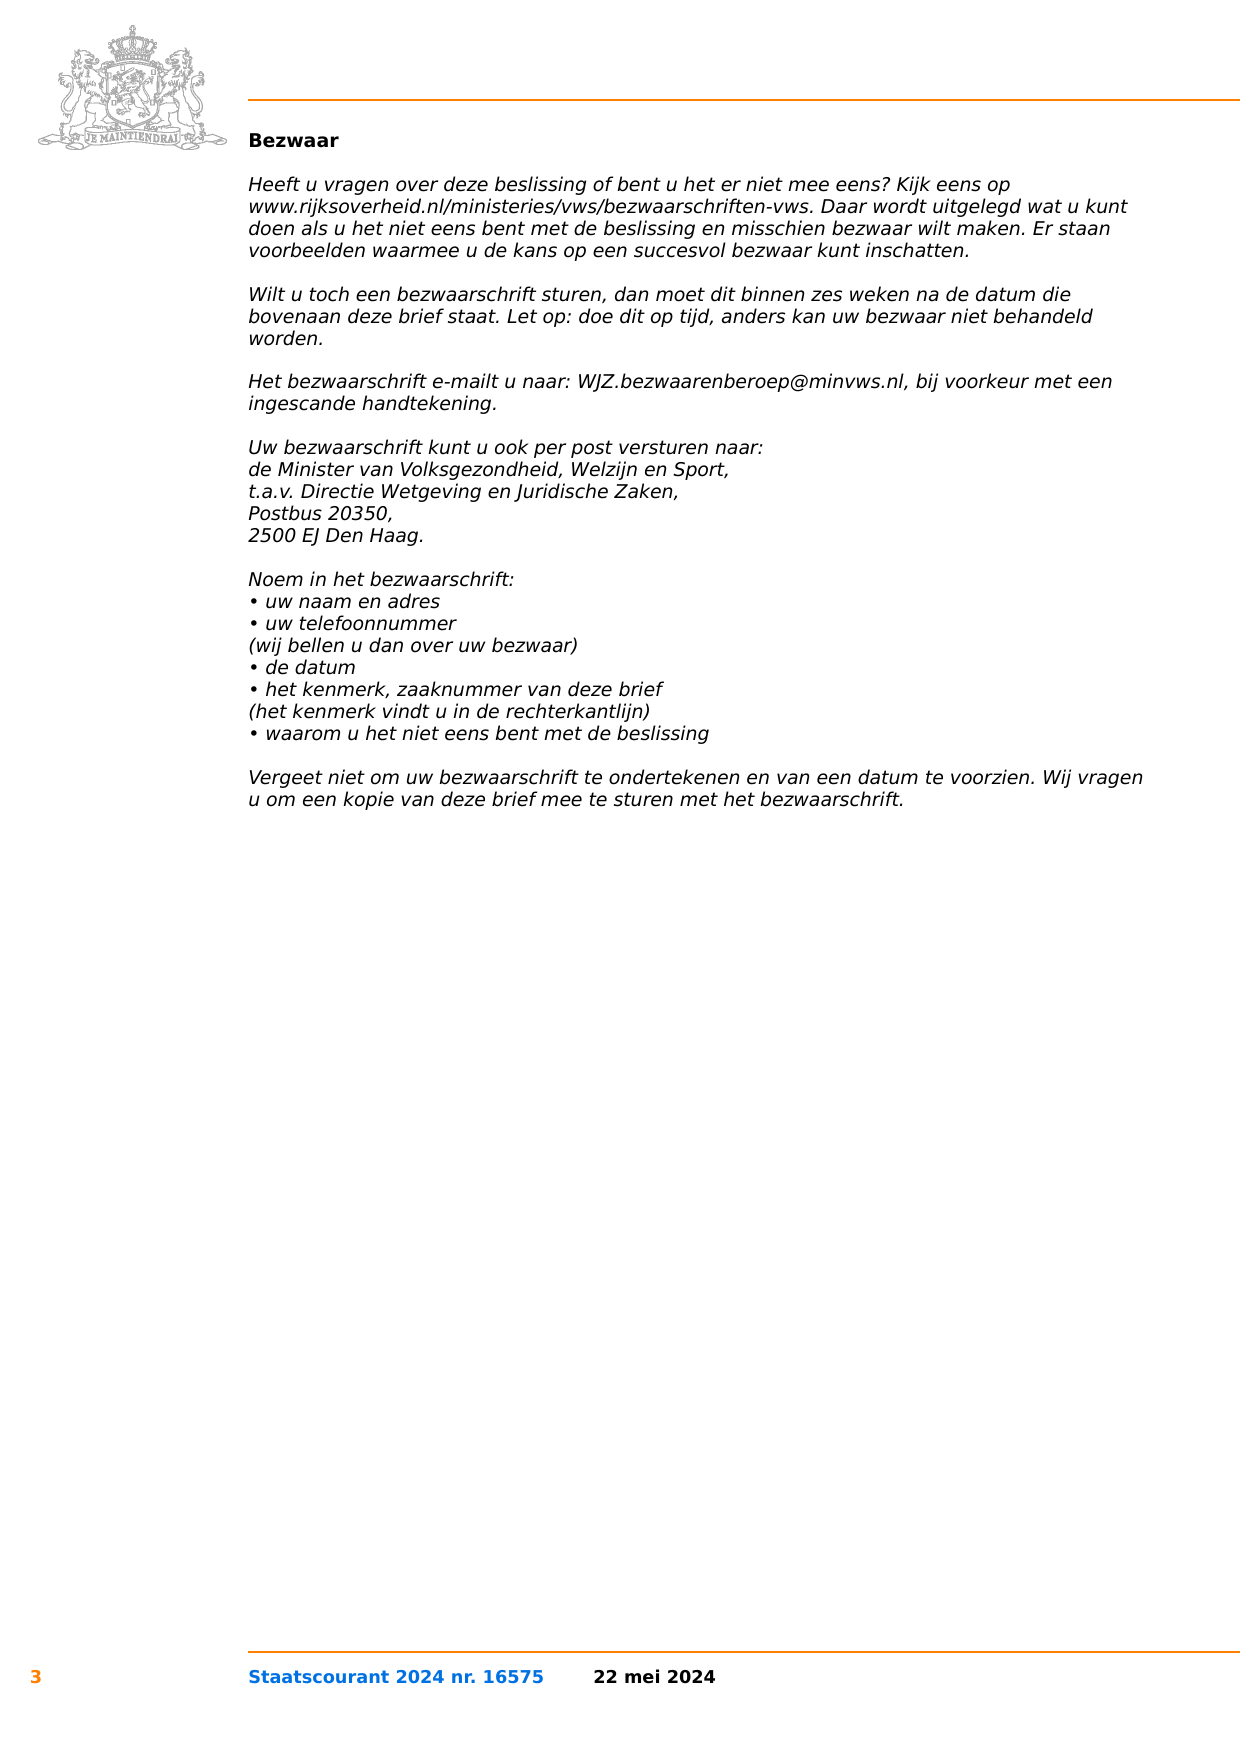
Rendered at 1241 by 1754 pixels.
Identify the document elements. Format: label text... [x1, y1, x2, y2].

text de Minister van Volksgezondheid, Welzijn en Sport, [248, 459, 1163, 481]
text Bezwaar [248, 130, 1163, 152]
text Postbus 20350, [248, 503, 1163, 525]
text t.a.v. Directie Wetgeving en Juridische Zaken, [248, 481, 1163, 503]
text • waarom u het niet eens bent met de beslissing [248, 723, 1163, 745]
picture [38, 25, 227, 150]
text (het kenmerk vindt u in de rechterkantlijn) [248, 701, 1163, 723]
text Vergeet niet om uw bezwaarschrift te ondertekenen en van een datum te voorzien. Wij vragen u om een kopie van deze brief mee te sturen met het bezwaarschrift. [248, 767, 1163, 811]
text • de datum [248, 657, 1163, 679]
text (wij bellen u dan over uw bezwaar) [248, 635, 1163, 657]
text • het kenmerk, zaaknummer van deze brief [248, 679, 1163, 701]
text Uw bezwaarschrift kunt u ook per post versturen naar: [248, 437, 1163, 459]
text • uw naam en adres [248, 591, 1163, 613]
text Wilt u toch een bezwaarschrift sturen, dan moet dit binnen zes weken na de datum die bovenaan deze brief staat. Let op: doe dit op tijd, anders kan uw bezwaar niet behandeld worden. [248, 283, 1163, 349]
text Het bezwaarschrift e-mailt u naar: WJZ.bezwaarenberoep@minvws.nl, bij voorkeur met een ingescande handtekening. [248, 371, 1163, 415]
text Noem in het bezwaarschrift: [248, 569, 1163, 591]
text Heeft u vragen over deze beslissing of bent u het er niet mee eens? Kijk eens op www.rijksoverheid.nl/ministeries/vws/bezwaarschriften-vws. Daar wordt uitgelegd wat u kunt doen als u het niet eens bent met de beslissing en misschien bezwaar wilt maken. Er staan voorbeelden waarmee u de kans op een succesvol bezwaar kunt inschatten. [248, 174, 1163, 262]
text 2500 EJ Den Haag. [248, 525, 1163, 547]
text • uw telefoonnummer [248, 613, 1163, 635]
